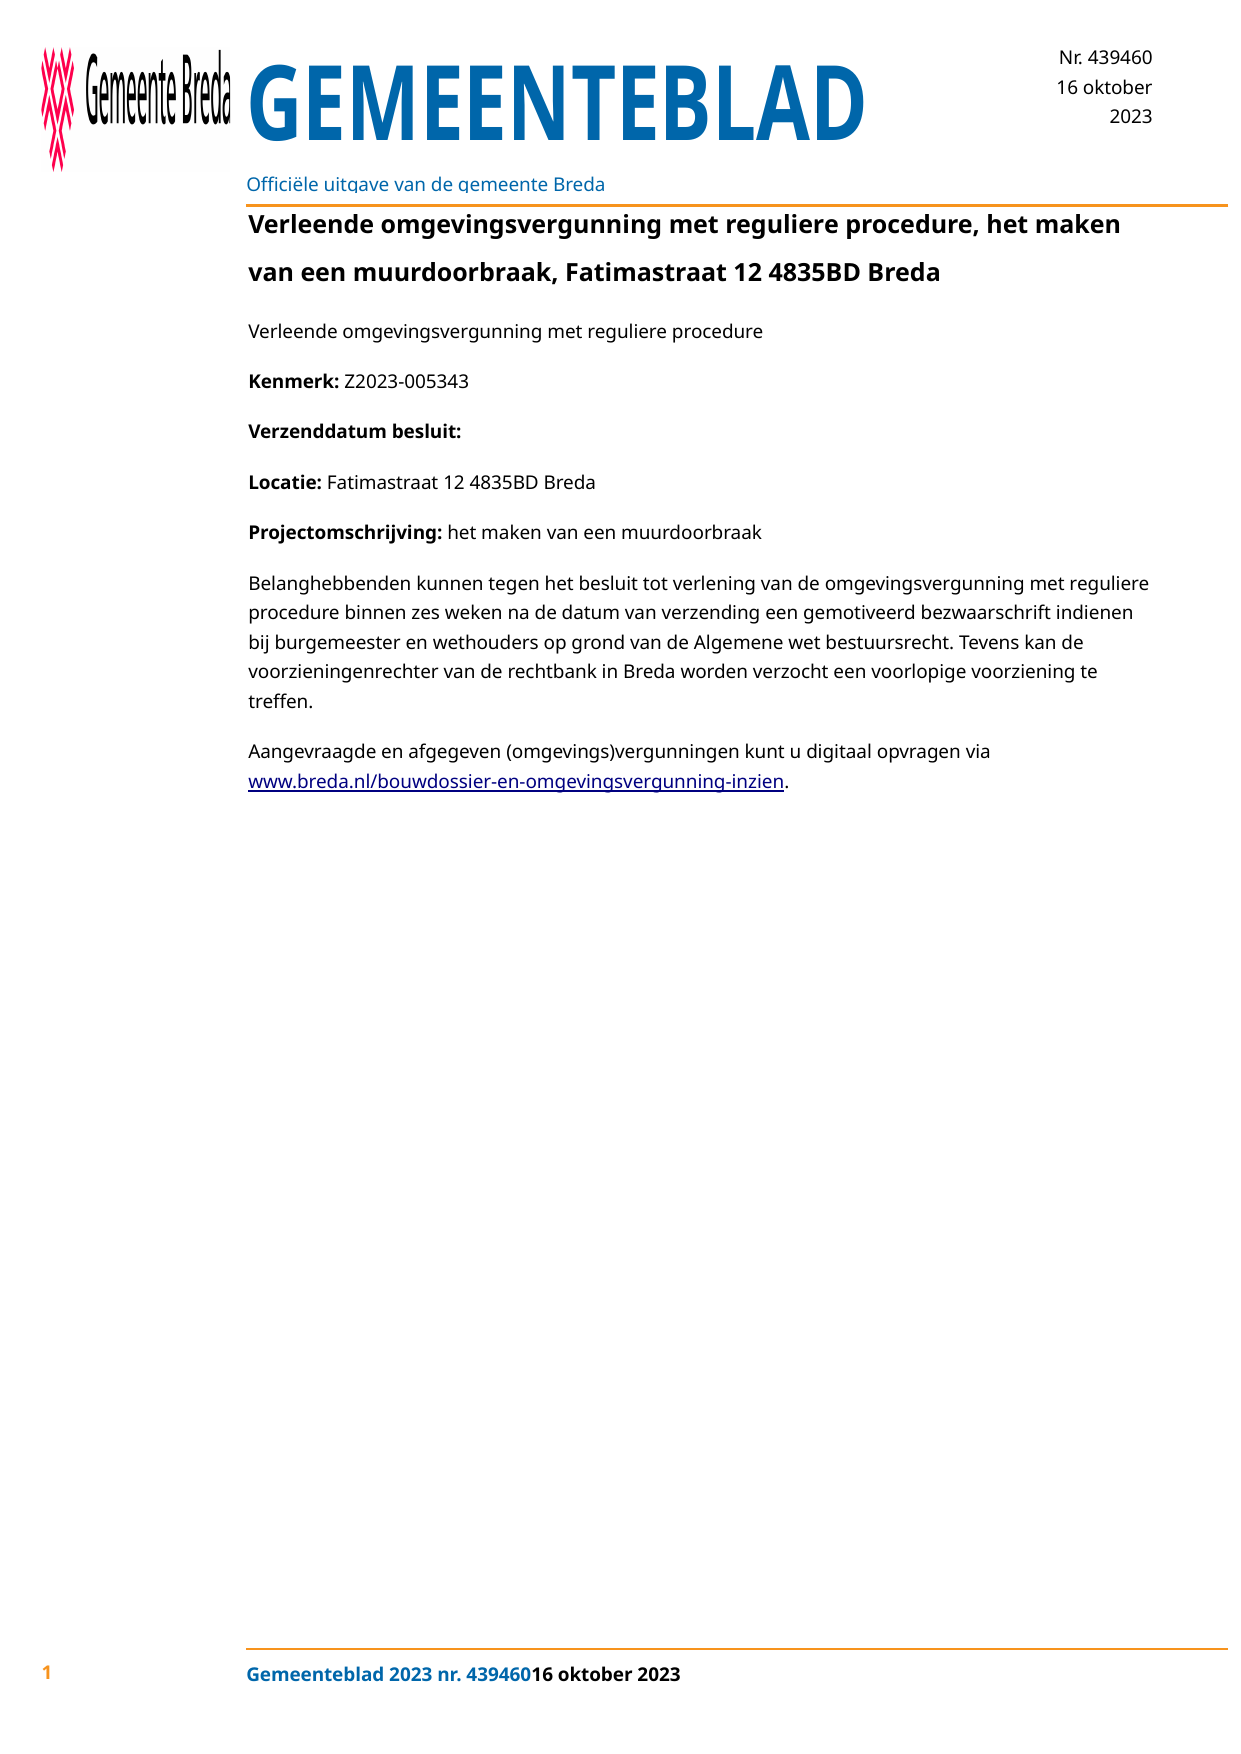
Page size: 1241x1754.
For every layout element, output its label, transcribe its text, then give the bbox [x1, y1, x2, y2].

text Verleende omgevingsvergunning met reguliere procedure, het maken van een muurdoorbraak, Fatimastraat 12 4835BD Breda [248, 207, 1152, 288]
text Verzenddatum besluit: [248, 419, 1152, 444]
text Locatie: Fatimastraat 12 4835BD Breda [248, 469, 1152, 495]
text Kenmerk: Z2023-005343 [248, 368, 1152, 394]
text Projectomschrijving: het maken van een muurdoorbraak [248, 519, 1152, 545]
text Aangevraagde en afgegeven (omgevings)vergunningen kunt u digitaal opvragen via www.breda.nl/bouwdossier-en-omgevingsvergunning-inzien. [248, 739, 1152, 794]
text Verleende omgevingsvergunning met reguliere procedure [248, 318, 1152, 344]
text Belanghebbenden kunnen tegen het besluit tot verlening van de omgevingsvergunning met reguliere procedure binnen zes weken na de datum van verzending een gemotiveerd bezwaarschrift indienen bij burgemeester en wethouders op grond van de Algemene wet bestuursrecht. Tevens kan de voorzieningenrechter van de rechtbank in Breda worden verzocht een voorlopige voorziening te treffen. [248, 570, 1152, 714]
picture [41, 47, 231, 172]
